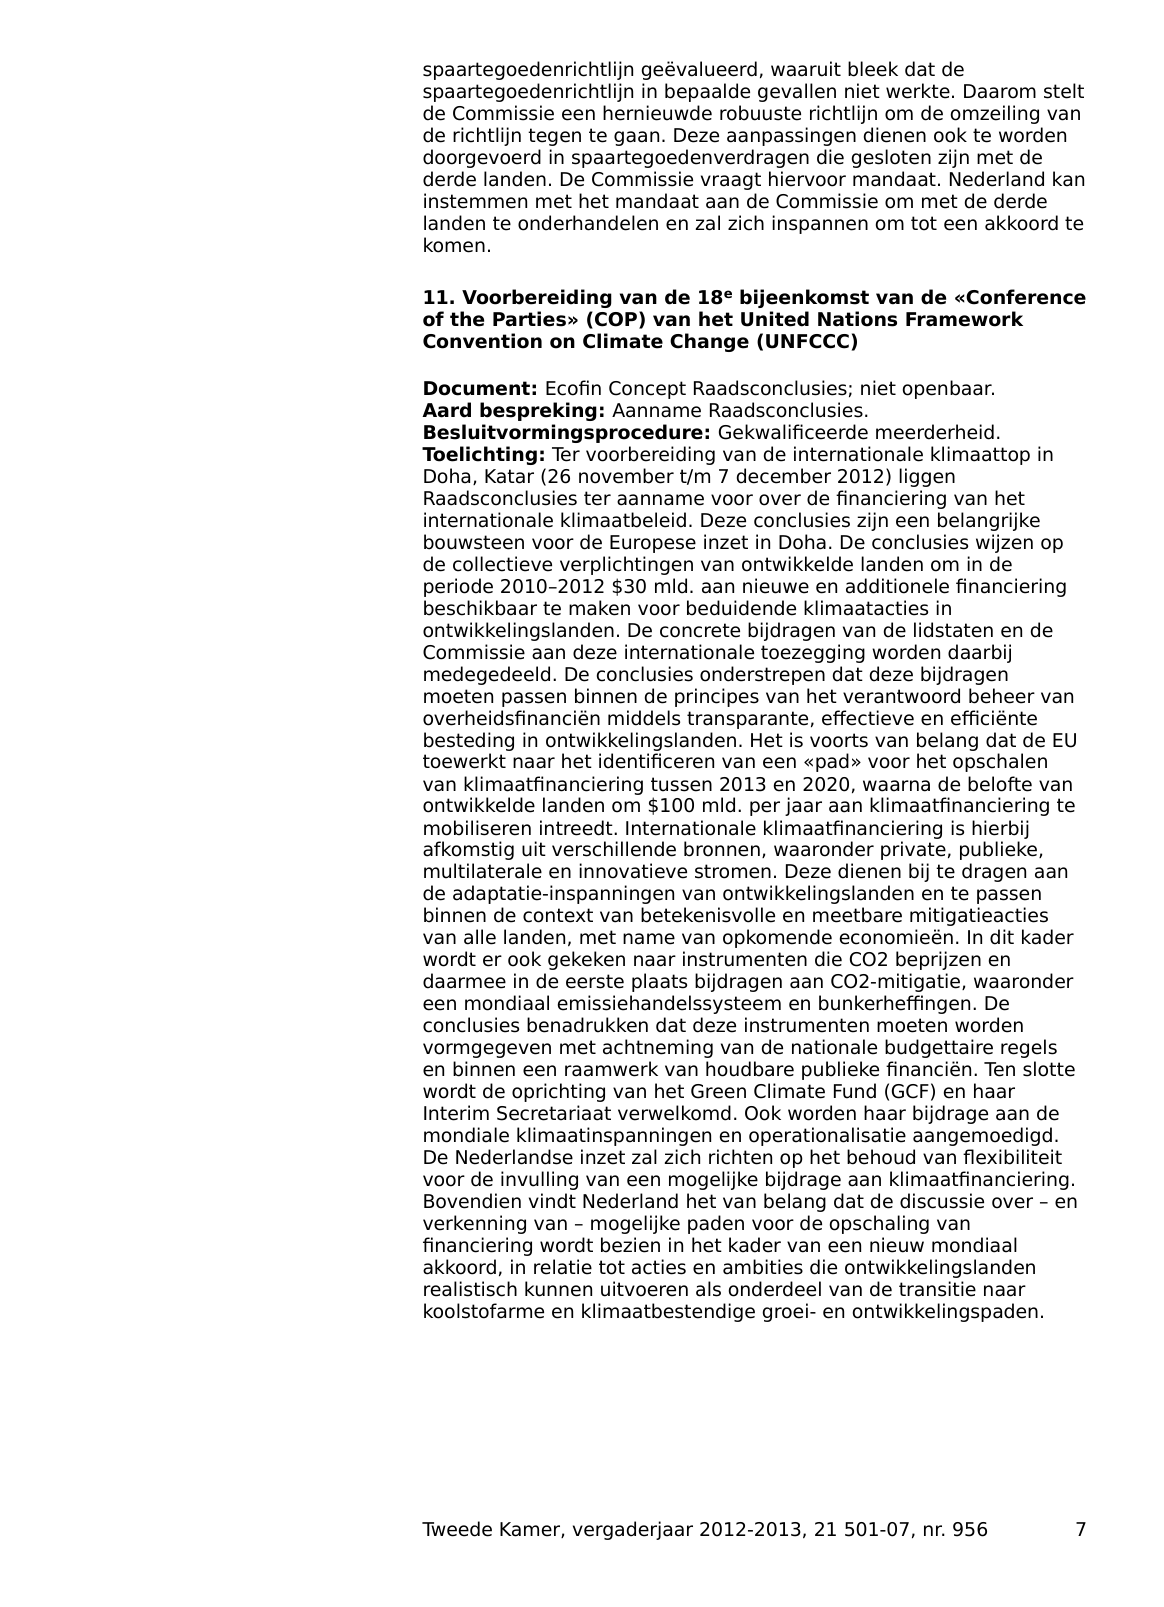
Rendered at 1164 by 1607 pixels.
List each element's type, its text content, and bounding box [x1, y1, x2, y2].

text Besluitvormingsprocedure: Gekwalificeerde meerderheid. [422, 422, 1087, 444]
text Document: Ecofin Concept Raadsconclusies; niet openbaar. [422, 378, 1087, 400]
text De Nederlandse inzet zal zich richten op het behoud van flexibiliteit voor de invulling van een mogelijke bijdrage aan klimaatfinanciering. Bovendien vindt Nederland het van belang dat de discussie over – en verkenning van – mogelijke paden voor de opschaling van financiering wordt bezien in het kader van een nieuw mondiaal akkoord, in relatie tot acties en ambities die ontwikkelingslanden realistisch kunnen uitvoeren als onderdeel van de transitie naar koolstofarme en klimaatbestendige groei- en ontwikkelingspaden. [422, 1147, 1087, 1323]
text spaartegoedenrichtlijn geëvalueerd, waaruit bleek dat de spaartegoedenrichtlijn in bepaalde gevallen niet werkte. Daarom stelt de Commissie een hernieuwde robuuste richtlijn om de omzeiling van de richtlijn tegen te gaan. Deze aanpassingen dienen ook te worden doorgevoerd in spaartegoedenverdragen die gesloten zijn met de derde landen. De Commissie vraagt hiervoor mandaat. Nederland kan instemmen met het mandaat aan de Commissie om met de derde landen te onderhandelen en zal zich inspannen om tot een akkoord te komen. [422, 59, 1087, 257]
subtitle 11. Voorbereiding van de 18e bijeenkomst van de «Conference of the Parties» (COP) van het United Nations Framework Convention on Climate Change (UNFCCC) [422, 287, 1087, 353]
text Aard bespreking: Aanname Raadsconclusies. [422, 400, 1087, 422]
text Toelichting: Ter voorbereiding van de internationale klimaattop in Doha, Katar (26 november t/m 7 december 2012) liggen Raadsconclusies ter aanname voor over de financiering van het internationale klimaatbeleid. Deze conclusies zijn een belangrijke bouwsteen voor de Europese inzet in Doha. De conclusies wijzen op de collectieve verplichtingen van ontwikkelde landen om in de periode 2010–2012 $30 mld. aan nieuwe en additionele financiering beschikbaar te maken voor beduidende klimaatacties in ontwikkelingslanden. De concrete bijdragen van de lidstaten en de Commissie aan deze internationale toezegging worden daarbij medegedeeld. De conclusies onderstrepen dat deze bijdragen moeten passen binnen de principes van het verantwoord beheer van overheidsfinanciën middels transparante, effectieve en efficiënte besteding in ontwikkelingslanden. Het is voorts van belang dat de EU toewerkt naar het identificeren van een «pad» voor het opschalen van klimaatfinanciering tussen 2013 en 2020, waarna de belofte van ontwikkelde landen om $100 mld. per jaar aan klimaatfinanciering te mobiliseren intreedt. Internationale klimaatfinanciering is hierbij afkomstig uit verschillende bronnen, waaronder private, publieke, multilaterale en innovatieve stromen. Deze dienen bij te dragen aan de adaptatie-inspanningen van ontwikkelingslanden en te passen binnen de context van betekenisvolle en meetbare mitigatieacties van alle landen, met name van opkomende economieën. In dit kader wordt er ook gekeken naar instrumenten die CO2 beprijzen en daarmee in de eerste plaats bijdragen aan CO2-mitigatie, waaronder een mondiaal emissiehandelssysteem en bunkerheffingen. De conclusies benadrukken dat deze instrumenten moeten worden vormgegeven met achtneming van de nationale budgettaire regels en binnen een raamwerk van houdbare publieke financiën. Ten slotte wordt de oprichting van het Green Climate Fund (GCF) en haar Interim Secretariaat verwelkomd. Ook worden haar bijdrage aan de mondiale klimaatinspanningen en operationalisatie aangemoedigd. [422, 444, 1087, 1147]
